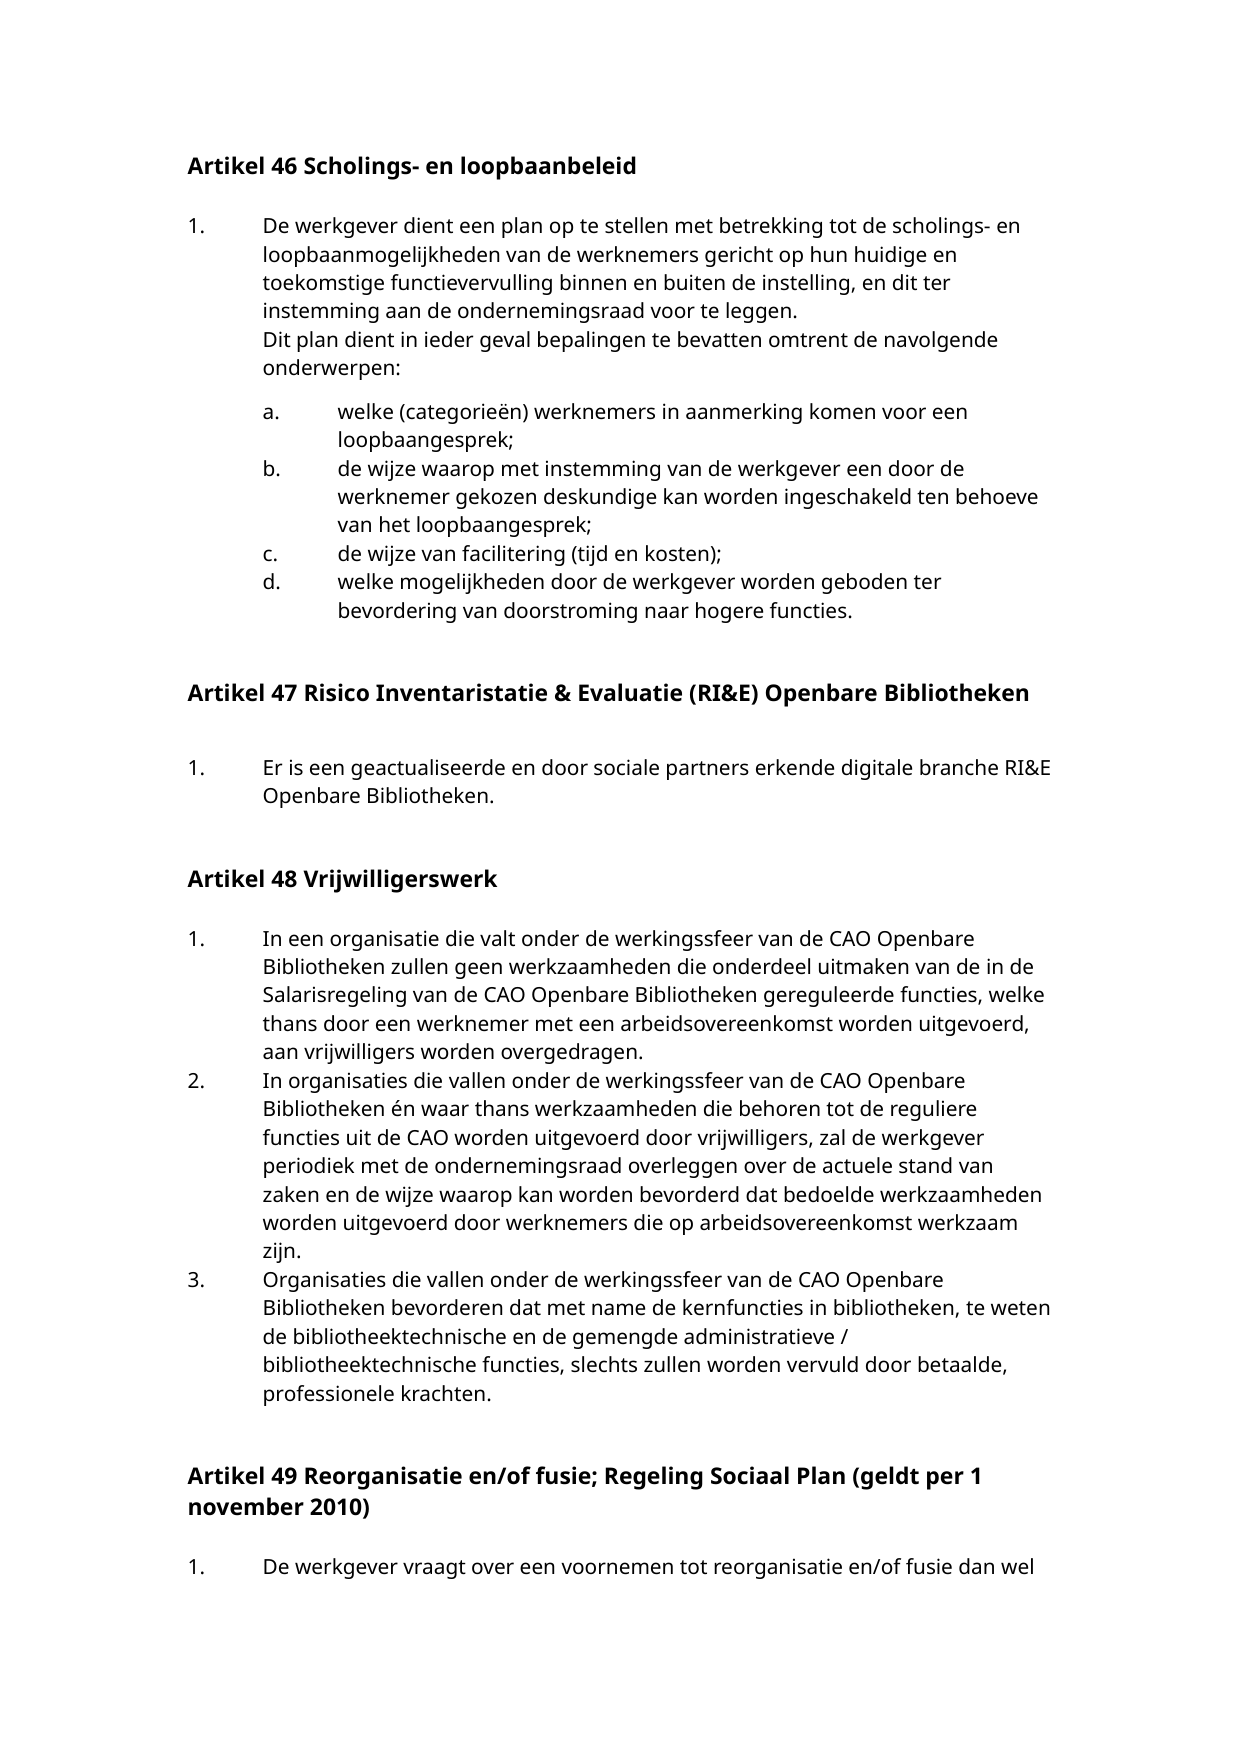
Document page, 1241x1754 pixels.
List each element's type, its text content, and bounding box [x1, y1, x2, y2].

list Dit plan dient in ieder geval bepalingen te bevatten omtrent de navolgende onderwerpen: [187, 325, 1053, 382]
list de wijze waarop met instemming van de werkgever een door de werknemer gekozen deskundige kan worden ingeschakeld ten behoeve van het loopbaangesprek; [262, 454, 1053, 539]
subtitle Artikel 46 Scholings- en loopbaanbeleid [187, 150, 1053, 181]
list welke (categorieën) werknemers in aanmerking komen voor een loopbaangesprek; [262, 397, 1053, 454]
list In een organisatie die valt onder de werkingssfeer van de CAO Openbare Bibliotheken zullen geen werkzaamheden die onderdeel uitmaken van de in de Salarisregeling van de CAO Openbare Bibliotheken gereguleerde functies, welke thans door een werknemer met een arbeidsovereenkomst worden uitgevoerd, aan vrijwilligers worden overgedragen. [187, 924, 1053, 1066]
list Organisaties die vallen onder de werkingssfeer van de CAO Openbare Bibliotheken bevorderen dat met name de kernfuncties in bibliotheken, te weten de bibliotheektechnische en de gemengde administratieve / bibliotheektechnische functies, slechts zullen worden vervuld door betaalde, professionele krachten. [187, 1265, 1053, 1407]
subtitle Artikel 48 Vrijwilligerswerk [187, 862, 1053, 894]
subtitle Artikel 47 Risico Inventaristatie & Evaluatie (RI&E) Openbare Bibliotheken [187, 677, 1053, 708]
list Er is een geactualiseerde en door sociale partners erkende digitale branche RI&E Openbare Bibliotheken. [187, 753, 1053, 810]
list In organisaties die vallen onder de werkingssfeer van de CAO Openbare Bibliotheken én waar thans werkzaamheden die behoren tot de reguliere functies uit de CAO worden uitgevoerd door vrijwilligers, zal de werkgever periodiek met de ondernemingsraad overleggen over de actuele stand van zaken en de wijze waarop kan worden bevorderd dat bedoelde werkzaamheden worden uitgevoerd door werknemers die op arbeidsovereenkomst werkzaam zijn. [187, 1066, 1053, 1265]
list De werkgever dient een plan op te stellen met betrekking tot de scholings- en loopbaanmogelijkheden van de werknemers gericht op hun huidige en toekomstige functievervulling binnen en buiten de instelling, en dit ter instemming aan de ondernemingsraad voor te leggen. [187, 211, 1053, 325]
list de wijze van facilitering (tijd en kosten); [262, 539, 1053, 567]
subtitle Artikel 49 Reorganisatie en/of fusie; Regeling Sociaal Plan (geldt per 1 november 2010) [187, 1460, 1053, 1522]
list De werkgever vraagt over een voornemen tot reorganisatie en/of fusie dan wel [187, 1552, 1053, 1581]
list welke mogelijkheden door de werkgever worden geboden ter bevordering van doorstroming naar hogere functies. [262, 567, 1053, 624]
